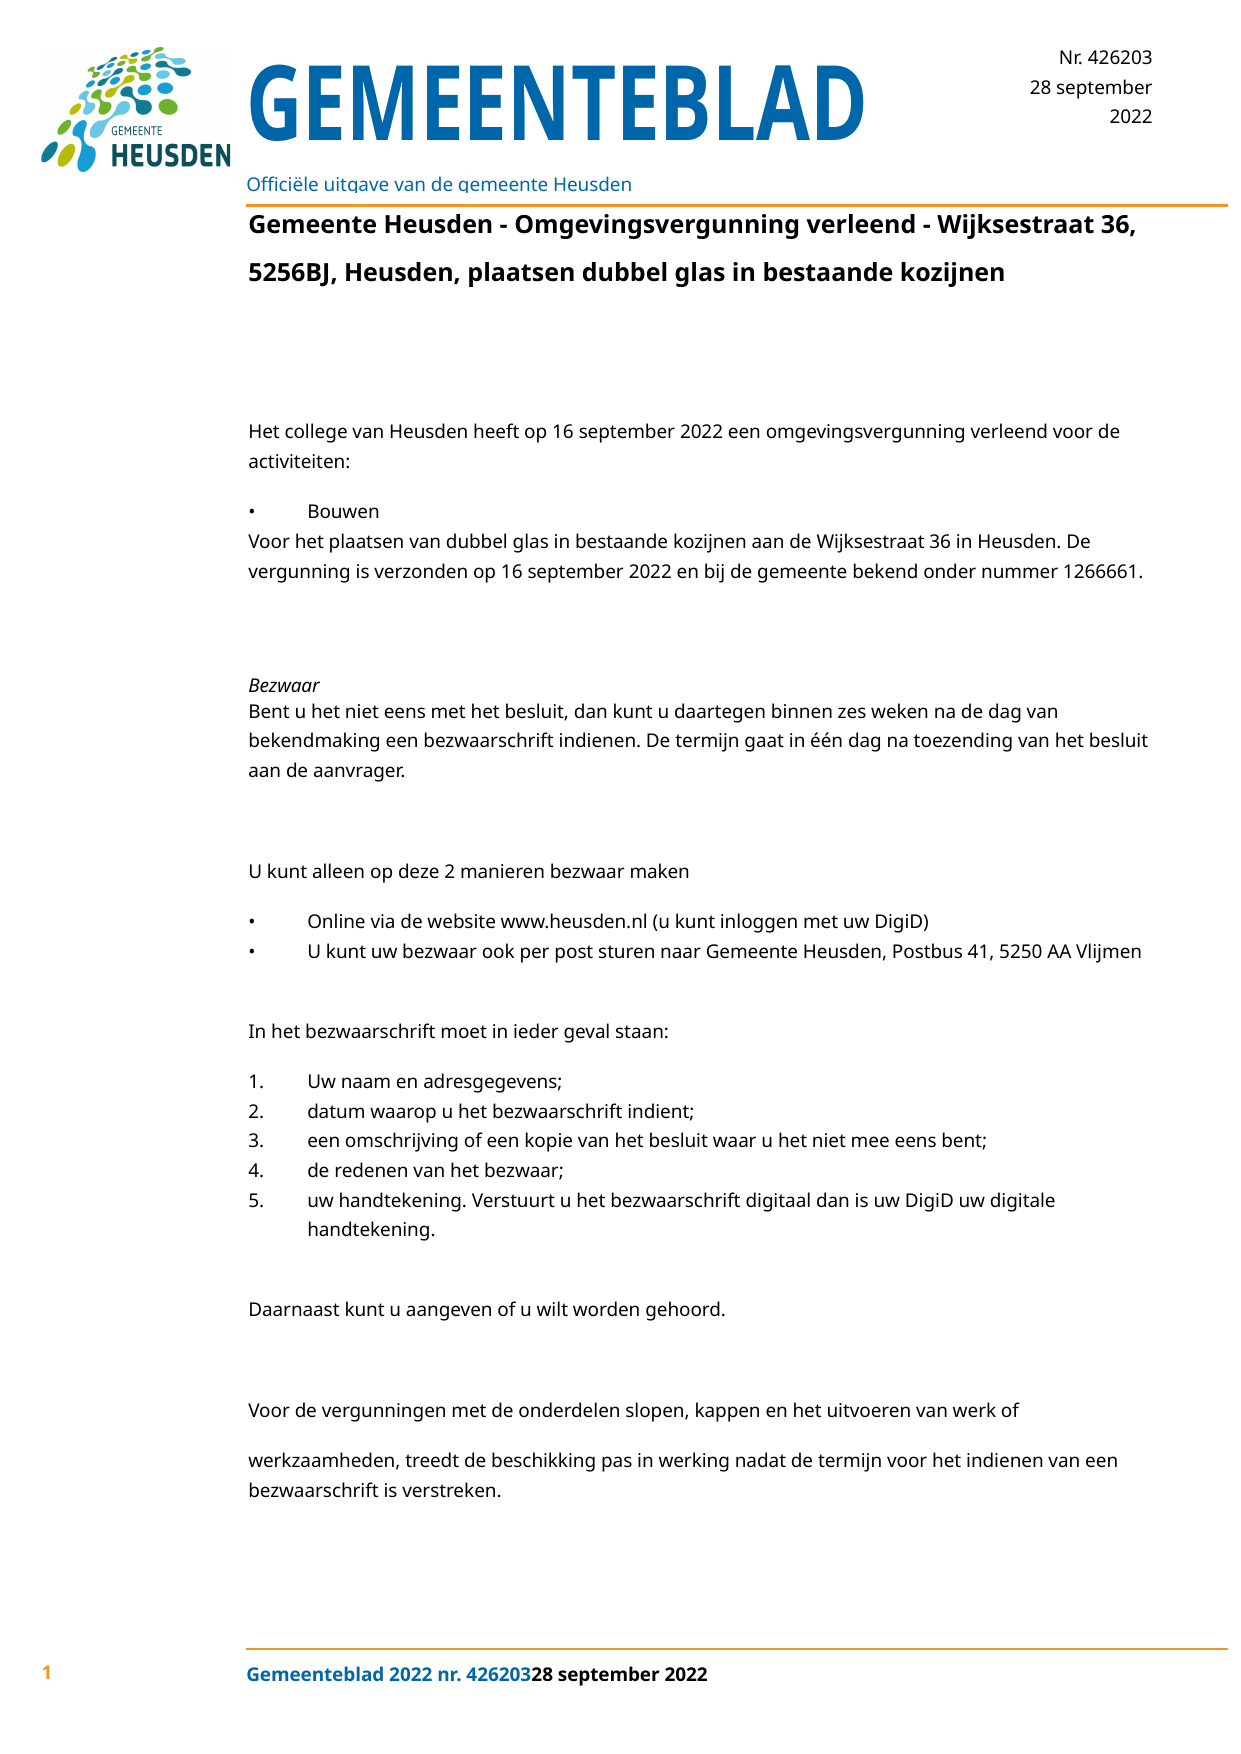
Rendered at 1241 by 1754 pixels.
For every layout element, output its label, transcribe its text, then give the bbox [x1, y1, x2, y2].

list een omschrijving of een kopie van het besluit waar u het niet mee eens bent; [248, 1128, 1152, 1153]
text Voor de vergunningen met de onderdelen slopen, kappen en het uitvoeren van werk of [248, 1397, 1152, 1423]
list de redenen van het bezwaar; [248, 1157, 1152, 1183]
list Online via de website www.heusden.nl (u kunt inloggen met uw DigiD) [248, 908, 1152, 934]
text Gemeente Heusden - Omgevingsvergunning verleend - Wijksestraat 36, 5256BJ, Heusden, plaatsen dubbel glas in bestaande kozijnen [248, 207, 1152, 288]
picture [41, 47, 231, 172]
text Bent u het niet eens met het besluit, dan kunt u daartegen binnen zes weken na de dag van bekendmaking een bezwaarschrift indienen. De termijn gaat in één dag na toezending van het besluit aan de aanvrager. [248, 698, 1152, 783]
list datum waarop u het bezwaarschrift indient; [248, 1098, 1152, 1124]
text Bezwaar [248, 672, 1152, 698]
list U kunt uw bezwaar ook per post sturen naar Gemeente Heusden, Postbus 41, 5250 AA Vlijmen [248, 938, 1152, 964]
text werkzaamheden, treedt de beschikking pas in werking nadat de termijn voor het indienen van een bezwaarschrift is verstreken. [248, 1448, 1152, 1503]
list Uw naam en adresgegevens; [248, 1068, 1152, 1094]
text Daarnaast kunt u aangeven of u wilt worden gehoord. [248, 1296, 1152, 1322]
text Het college van Heusden heeft op 16 september 2022 een omgevingsvergunning verleend voor de activiteiten: [248, 419, 1152, 474]
list Bouwen [248, 499, 1152, 524]
text Voor het plaatsen van dubbel glas in bestaande kozijnen aan de Wijksestraat 36 in Heusden. De vergunning is verzonden op 16 september 2022 en bij de gemeente bekend onder nummer 1266661. [248, 528, 1152, 584]
text In het bezwaarschrift moet in ieder geval staan: [248, 1018, 1152, 1044]
text U kunt alleen op deze 2 manieren bezwaar maken [248, 858, 1152, 884]
list uw handtekening. Verstuurt u het bezwaarschrift digitaal dan is uw DigiD uw digitale handtekening. [248, 1187, 1152, 1242]
